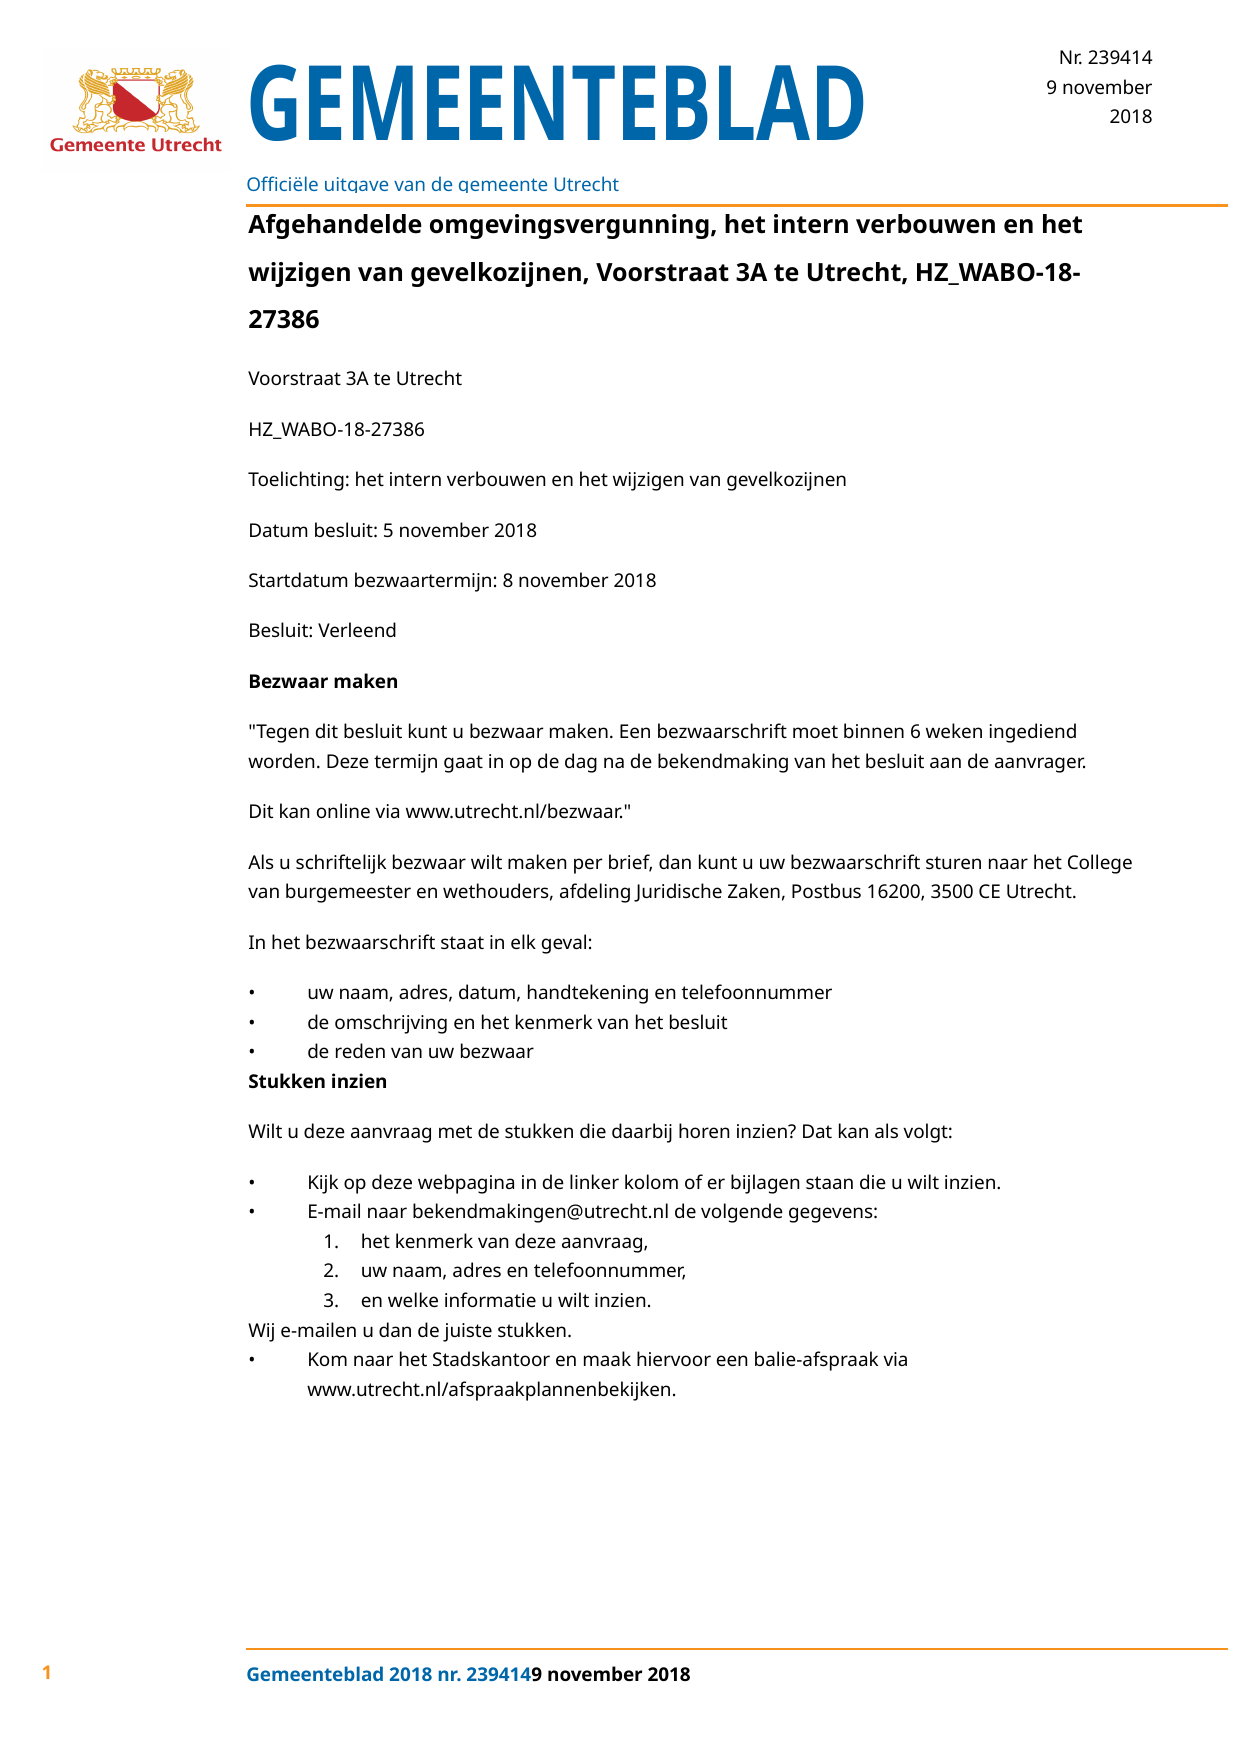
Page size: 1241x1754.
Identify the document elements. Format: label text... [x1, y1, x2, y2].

text Besluit: Verleend [248, 618, 1152, 643]
text Bezwaar maken [248, 668, 1152, 694]
list de reden van uw bezwaar [248, 1038, 1152, 1064]
list E-mail naar bekendmakingen@utrecht.nl de volgende gegevens: [248, 1198, 1152, 1224]
text In het bezwaarschrift staat in elk geval: [248, 929, 1152, 954]
text Dit kan online via www.utrecht.nl/bezwaar." [248, 798, 1152, 824]
list de omschrijving en het kenmerk van het besluit [248, 1009, 1152, 1034]
list uw naam, adres, datum, handtekening en telefoonnummer [248, 979, 1152, 1005]
text Datum besluit: 5 november 2018 [248, 517, 1152, 542]
text Startdatum bezwaartermijn: 8 november 2018 [248, 567, 1152, 593]
picture [41, 47, 231, 172]
list Kom naar het Stadskantoor en maak hiervoor een balie-afspraak via www.utrecht.nl/afspraakplannenbekijken. [248, 1346, 1152, 1402]
text HZ_WABO-18-27386 [248, 416, 1152, 442]
list en welke informatie u wilt inzien. [323, 1287, 1152, 1313]
text Wij e-mailen u dan de juiste stukken. [248, 1317, 1152, 1342]
text "Tegen dit besluit kunt u bezwaar maken. Een bezwaarschrift moet binnen 6 weken ingediend worden. Deze termijn gaat in op de dag na de bekendmaking van het besluit aan de aanvrager. [248, 718, 1152, 774]
text Wilt u deze aanvraag met de stukken die daarbij horen inzien? Dat kan als volgt: [248, 1118, 1152, 1144]
text Stukken inzien [248, 1068, 1152, 1094]
list Kijk op deze webpagina in de linker kolom of er bijlagen staan die u wilt inzien. [248, 1169, 1152, 1194]
text Als u schriftelijk bezwaar wilt maken per brief, dan kunt u uw bezwaarschrift sturen naar het College van burgemeester en wethouders, afdeling Juridische Zaken, Postbus 16200, 3500 CE Utrecht. [248, 849, 1152, 904]
text Toelichting: het intern verbouwen en het wijzigen van gevelkozijnen [248, 466, 1152, 492]
list het kenmerk van deze aanvraag, [323, 1228, 1152, 1254]
list uw naam, adres en telefoonnummer, [323, 1258, 1152, 1283]
text Voorstraat 3A te Utrecht [248, 366, 1152, 391]
text Afgehandelde omgevingsvergunning, het intern verbouwen en het wijzigen van gevelkozijnen, Voorstraat 3A te Utrecht, HZ_WABO-18-27386 [248, 207, 1152, 336]
